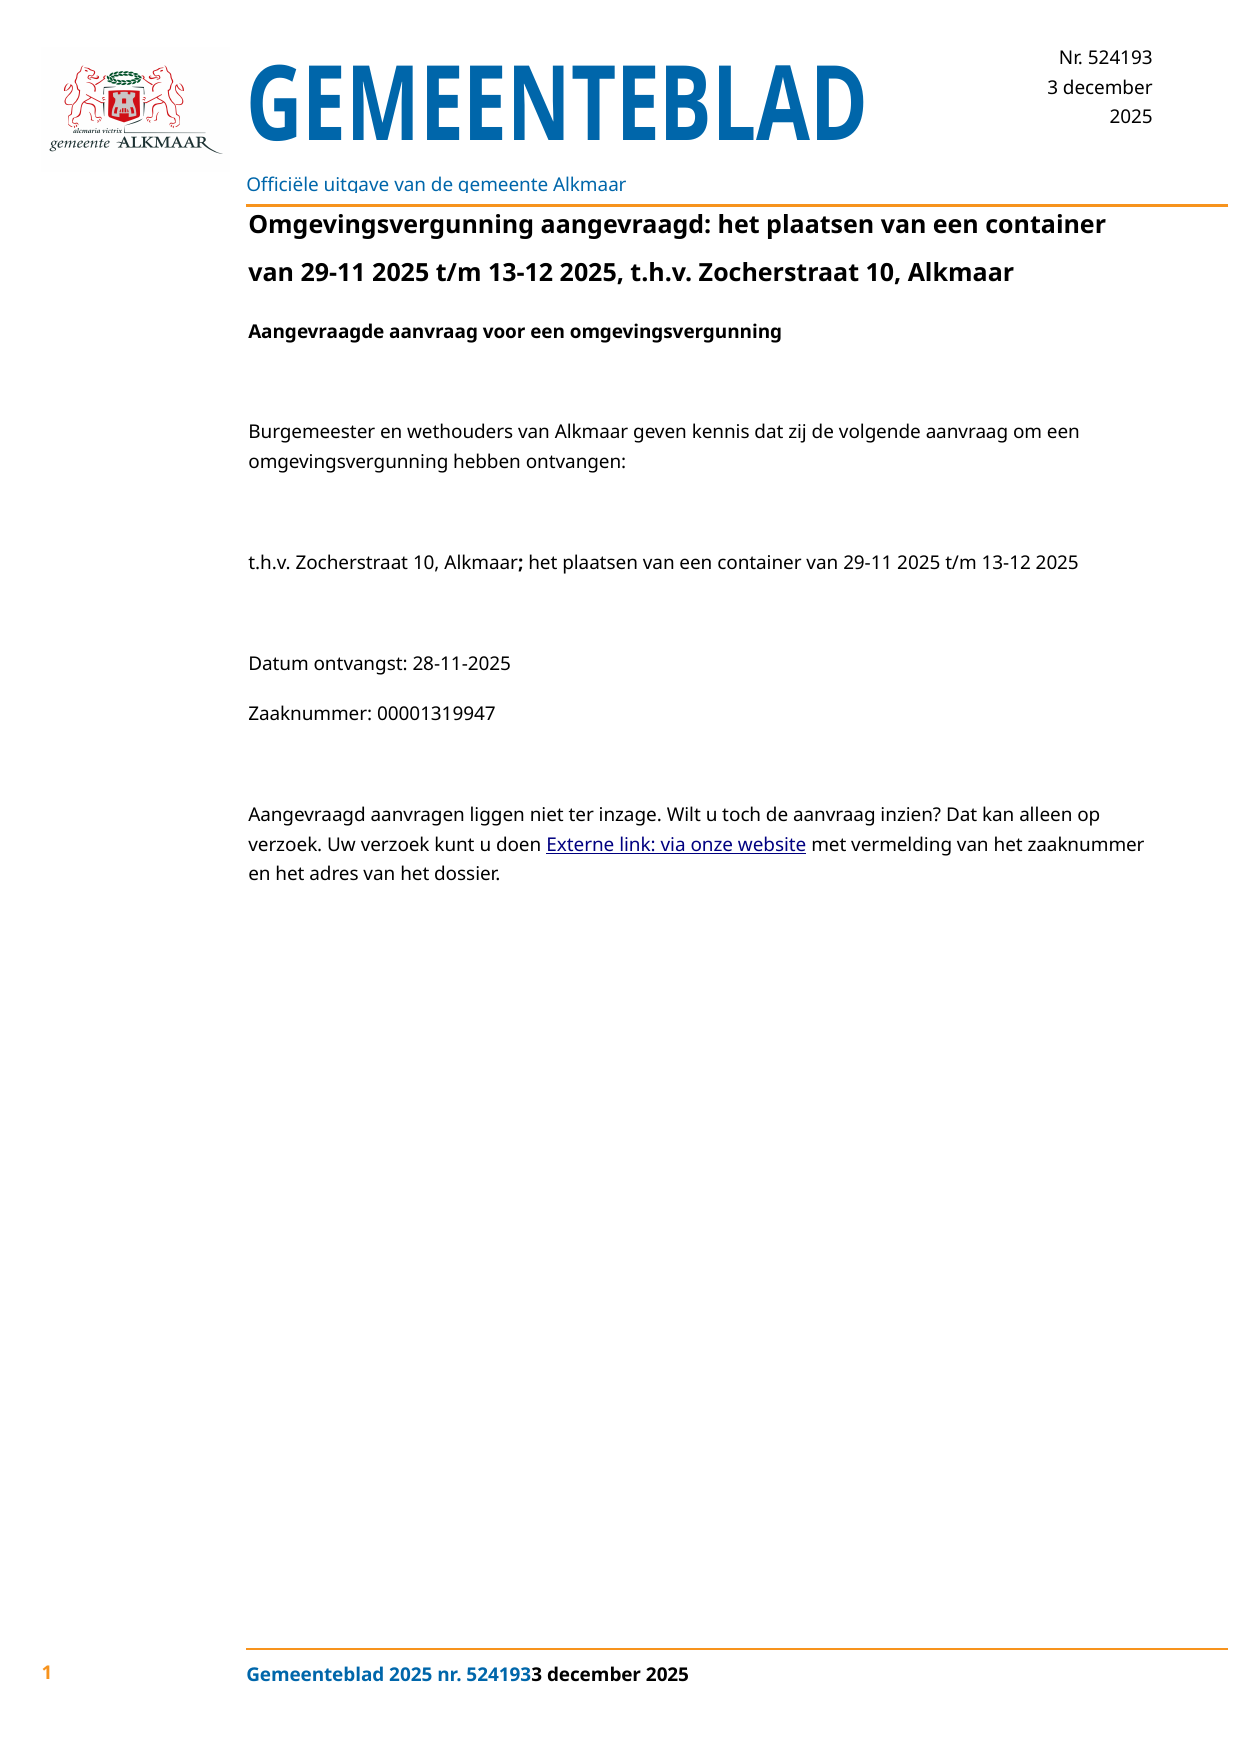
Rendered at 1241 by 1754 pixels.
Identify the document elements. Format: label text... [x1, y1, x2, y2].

text t.h.v. Zocherstraat 10, Alkmaar; het plaatsen van een container van 29-11 2025 t/m 13-12 2025 [248, 549, 1152, 575]
text Datum ontvangst: 28-11-2025 [248, 650, 1152, 676]
picture [41, 47, 231, 172]
text Zaaknummer: 00001319947 [248, 700, 1152, 726]
text Burgemeester en wethouders van Alkmaar geven kennis dat zij de volgende aanvraag om een omgevingsvergunning hebben ontvangen: [248, 419, 1152, 474]
text Aangevraagd aanvragen liggen niet ter inzage. Wilt u toch de aanvraag inzien? Dat kan alleen op verzoek. Uw verzoek kunt u doen Externe link: via onze website met vermelding van het zaaknummer en het adres van het dossier. [248, 801, 1152, 886]
text Aangevraagde aanvraag voor een omgevingsvergunning [248, 318, 1152, 344]
text Omgevingsvergunning aangevraagd: het plaatsen van een container van 29-11 2025 t/m 13-12 2025, t.h.v. Zocherstraat 10, Alkmaar [248, 207, 1152, 288]
